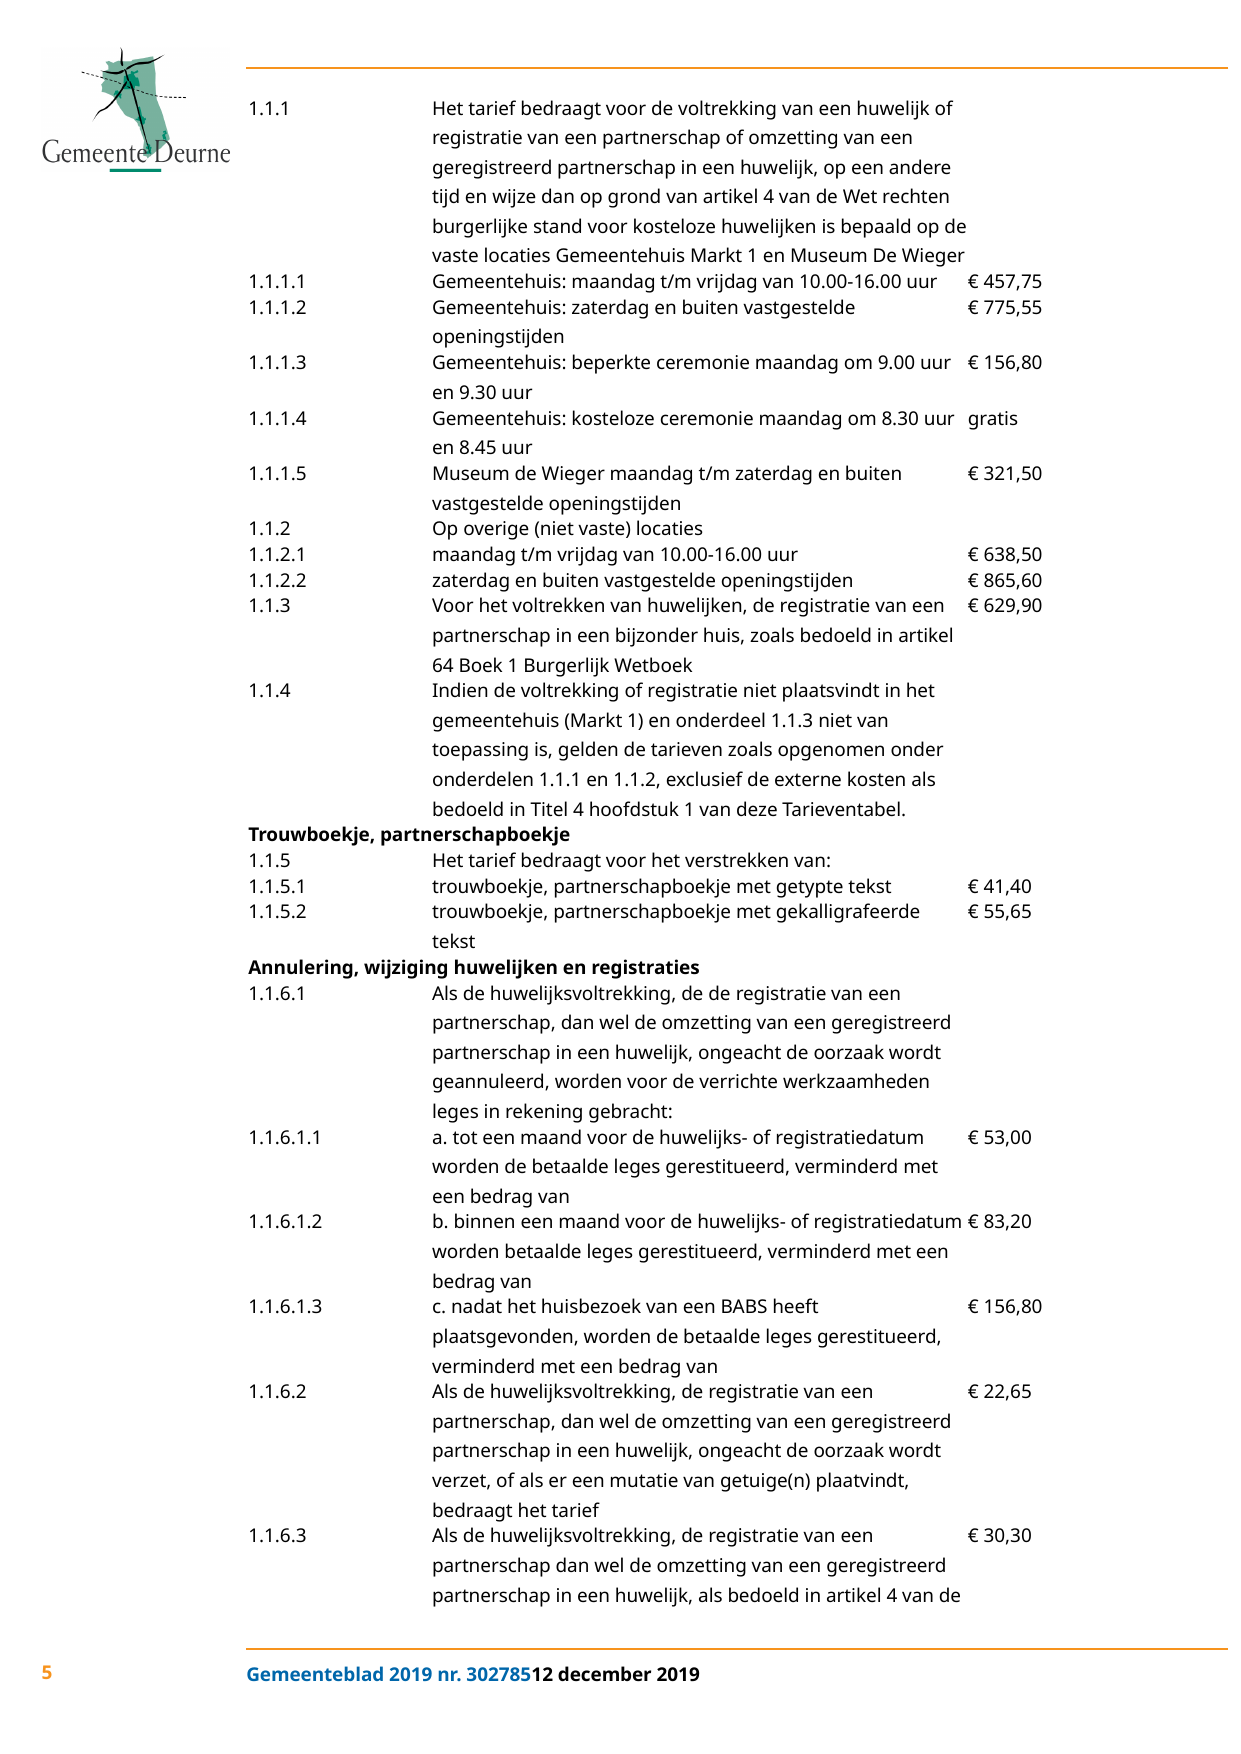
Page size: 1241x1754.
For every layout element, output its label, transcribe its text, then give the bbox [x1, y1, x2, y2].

table_cell € 53,00 [968, 1124, 1152, 1209]
table_cell a. tot een maand voor de huwelijks- of registratiedatum worden de betaalde leges gerestitueerd, verminderd met een bedrag van [432, 1124, 968, 1209]
table_cell maandag t/m vrijdag van 10.00-16.00 uur [432, 541, 968, 567]
table_cell € 30,30 [968, 1523, 1152, 1607]
table_cell 1.1.1.2 [248, 294, 432, 349]
table_cell 1.1.5 [248, 847, 432, 873]
picture [41, 47, 231, 172]
table_cell 1.1.6.1.3 [248, 1294, 432, 1378]
table_cell 1.1.2 [248, 515, 432, 541]
table_cell Museum de Wieger maandag t/m zaterdag en buiten vastgestelde openingstijden [432, 460, 968, 515]
table_cell Gemeentehuis: beperkte ceremonie maandag om 9.00 uur en 9.30 uur [432, 350, 968, 405]
table_cell Als de huwelijksvoltrekking, de registratie van een partnerschap, dan wel de omzetting van een geregistreerd partnerschap in een huwelijk, ongeacht de oorzaak wordt verzet, of als er een mutatie van getuige(n) plaatvindt, bedraagt het tarief [432, 1379, 968, 1523]
table_cell € 457,75 [968, 269, 1152, 294]
table_cell € 638,50 [968, 541, 1152, 567]
table_cell Als de huwelijksvoltrekking, de registratie van een partnerschap dan wel de omzetting van een geregistreerd partnerschap in een huwelijk, als bedoeld in artikel 4 van de [432, 1523, 968, 1607]
table_cell [968, 95, 1152, 268]
table_cell Indien de voltrekking of registratie niet plaatsvindt in het gemeentehuis (Markt 1) en onderdeel 1.1.3 niet van toepassing is, gelden de tarieven zoals opgenomen onder onderdelen 1.1.1 en 1.1.2, exclusief de externe kosten als bedoeld in Titel 4 hoofdstuk 1 van deze Tarieventabel. [432, 678, 968, 822]
table_cell € 156,80 [968, 1294, 1152, 1378]
table_cell 1.1.6.1.2 [248, 1209, 432, 1294]
table_cell Trouwboekje, partnerschapboekje [248, 822, 1152, 847]
table_cell 1.1.1.3 [248, 350, 432, 405]
table_cell 1.1.1.4 [248, 405, 432, 460]
table_cell [968, 515, 1152, 541]
table_cell 1.1.5.2 [248, 899, 432, 954]
table_cell € 41,40 [968, 873, 1152, 899]
table_cell Het tarief bedraagt voor het verstrekken van: [432, 847, 968, 873]
table_cell € 865,60 [968, 567, 1152, 593]
table_cell 1.1.1.1 [248, 269, 432, 294]
table_cell 1.1.6.1.1 [248, 1124, 432, 1209]
table_cell Gemeentehuis: zaterdag en buiten vastgestelde openingstijden [432, 294, 968, 349]
table_cell 1.1.6.3 [248, 1523, 432, 1607]
table_cell [968, 678, 1152, 822]
table_cell € 156,80 [968, 350, 1152, 405]
table_cell [968, 980, 1152, 1124]
table_cell Het tarief bedraagt voor de voltrekking van een huwelijk of registratie van een partnerschap of omzetting van een geregistreerd partnerschap in een huwelijk, op een andere tijd en wijze dan op grond van artikel 4 van de Wet rechten burgerlijke stand voor kosteloze huwelijken is bepaald op de vaste locaties Gemeentehuis Markt 1 en Museum De Wieger [432, 95, 968, 268]
table_cell 1.1.6.2 [248, 1379, 432, 1523]
table_cell 1.1.6.1 [248, 980, 432, 1124]
table_cell b. binnen een maand voor de huwelijks- of registratiedatum worden betaalde leges gerestitueerd, verminderd met een bedrag van [432, 1209, 968, 1294]
table_cell 1.1.2.2 [248, 567, 432, 593]
table_cell 1.1.4 [248, 678, 432, 822]
table_cell Gemeentehuis: maandag t/m vrijdag van 10.00-16.00 uur [432, 269, 968, 294]
table_cell zaterdag en buiten vastgestelde openingstijden [432, 567, 968, 593]
table_cell trouwboekje, partnerschapboekje met gekalligrafeerde tekst [432, 899, 968, 954]
table_cell [968, 847, 1152, 873]
table_cell € 83,20 [968, 1209, 1152, 1294]
table_cell € 55,65 [968, 899, 1152, 954]
table_cell gratis [968, 405, 1152, 460]
table_cell trouwboekje, partnerschapboekje met getypte tekst [432, 873, 968, 899]
table_cell € 629,90 [968, 593, 1152, 677]
table_cell Als de huwelijksvoltrekking, de de registratie van een partnerschap, dan wel de omzetting van een geregistreerd partnerschap in een huwelijk, ongeacht de oorzaak wordt geannuleerd, worden voor de verrichte werkzaamheden leges in rekening gebracht: [432, 980, 968, 1124]
table_cell 1.1.5.1 [248, 873, 432, 899]
table_cell 1.1.2.1 [248, 541, 432, 567]
table_cell € 775,55 [968, 294, 1152, 349]
table_cell Op overige (niet vaste) locaties [432, 515, 968, 541]
table_cell 1.1.1.5 [248, 460, 432, 515]
table_cell Gemeentehuis: kosteloze ceremonie maandag om 8.30 uur en 8.45 uur [432, 405, 968, 460]
table_cell 1.1.1 [248, 95, 432, 268]
table_cell Annulering, wijziging huwelijken en registraties [248, 954, 1152, 980]
table_cell Voor het voltrekken van huwelijken, de registratie van een partnerschap in een bijzonder huis, zoals bedoeld in artikel 64 Boek 1 Burgerlijk Wetboek [432, 593, 968, 677]
table_cell € 321,50 [968, 460, 1152, 515]
table_cell c. nadat het huisbezoek van een BABS heeft plaatsgevonden, worden de betaalde leges gerestitueerd, verminderd met een bedrag van [432, 1294, 968, 1378]
table_cell € 22,65 [968, 1379, 1152, 1523]
table_cell 1.1.3 [248, 593, 432, 677]
